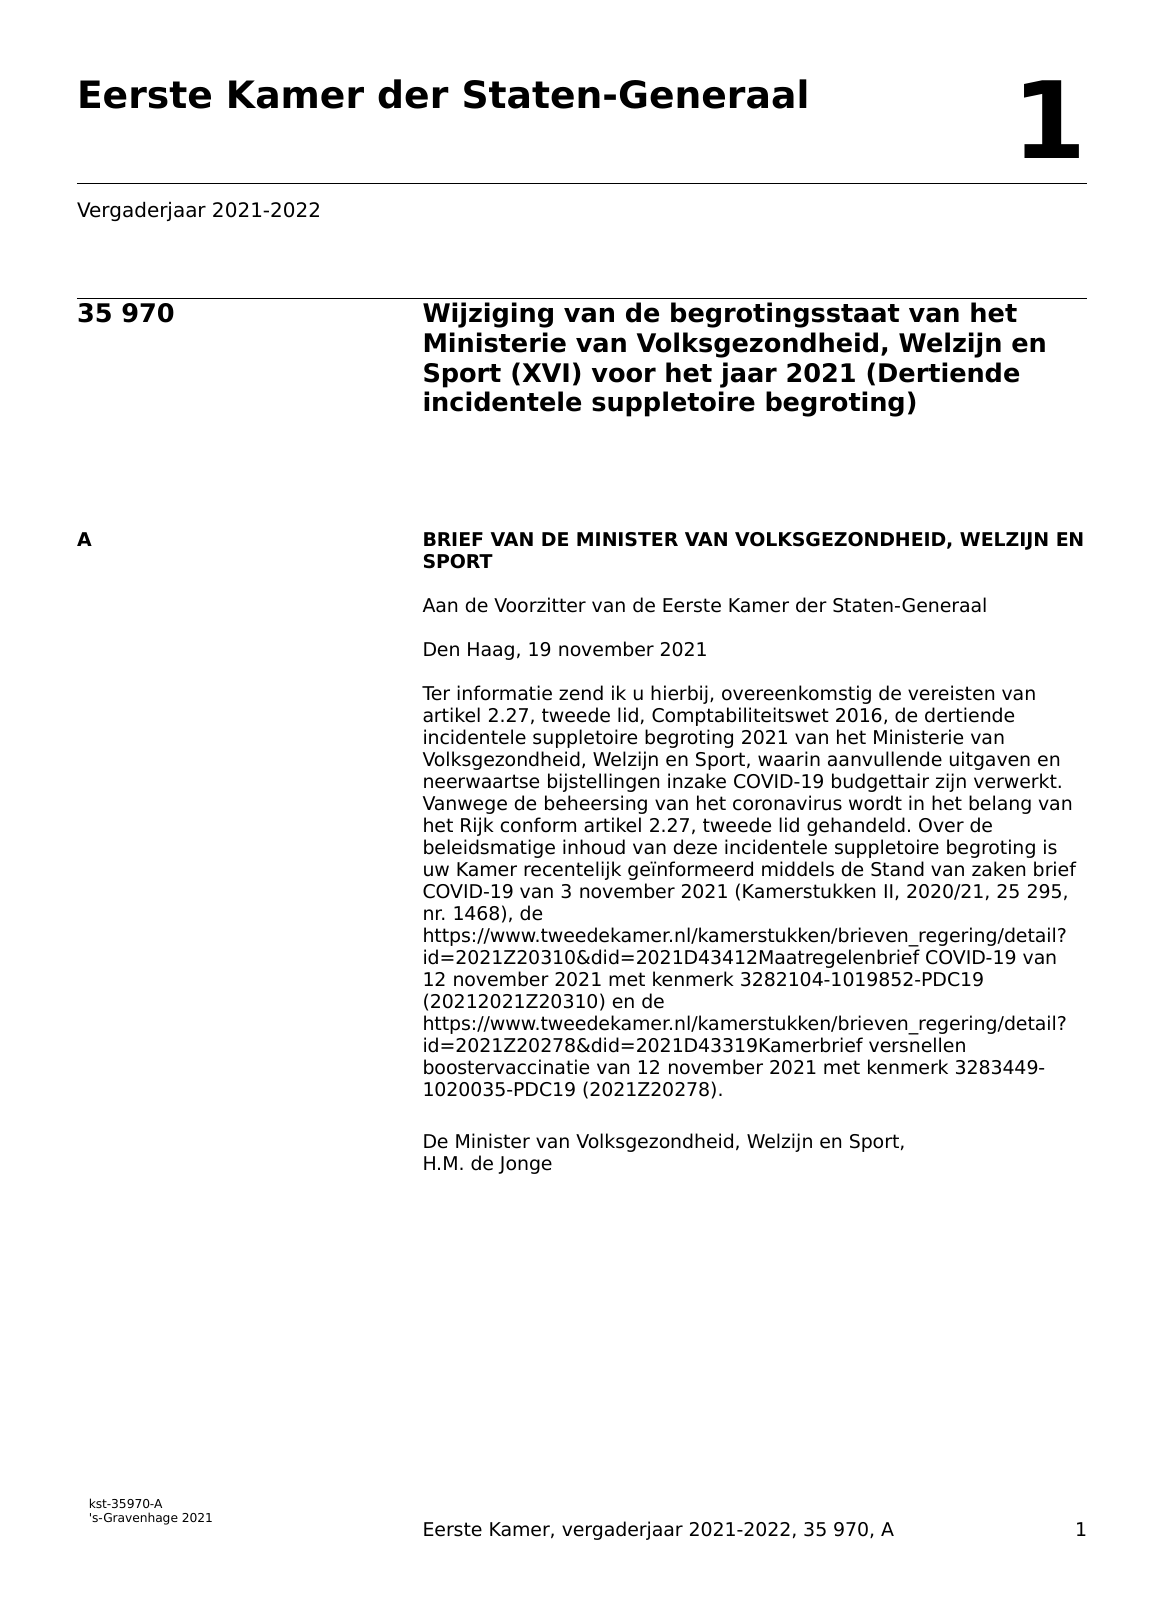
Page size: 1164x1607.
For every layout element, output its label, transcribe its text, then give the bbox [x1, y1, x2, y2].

table_cell Vergaderjaar 2021-2022 [77, 184, 1087, 298]
subtitle 35 970 Wijziging van de begrotingsstaat van het Ministerie van Volksgezondheid, Welzijn en Sport (XVI) voor het jaar 2021 (Dertiende incidentele suppletoire begroting) [77, 299, 1087, 418]
text Aan de Voorzitter van de Eerste Kamer der Staten-Generaal [422, 595, 1087, 617]
table_header 1 [886, 59, 1087, 183]
text De Minister van Volksgezondheid, Welzijn en Sport, H.M. de Jonge [422, 1131, 1087, 1175]
text kst-35970-A [88, 1497, 323, 1511]
subtitle A BRIEF VAN DE MINISTER VAN VOLKSGEZONDHEID, WELZIJN EN SPORT [77, 529, 1087, 573]
text Den Haag, 19 november 2021 [422, 639, 1087, 661]
text Ter informatie zend ik u hierbij, overeenkomstig de vereisten van artikel 2.27, tweede lid, Comptabiliteitswet 2016, de dertiende incidentele suppletoire begroting 2021 van het Ministerie van Volksgezondheid, Welzijn en Sport, waarin aanvullende uitgaven en neerwaartse bijstellingen inzake COVID-19 budgettair zijn verwerkt. Vanwege de beheersing van het coronavirus wordt in het belang van het Rijk conform artikel 2.27, tweede lid gehandeld. Over de beleidsmatige inhoud van deze incidentele suppletoire begroting is uw Kamer recentelijk geïnformeerd middels de Stand van zaken brief COVID-19 van 3 november 2021 (Kamerstukken II, 2020/21, 25 295, nr. 1468), de https://www.tweedekamer.nl/kamerstukken/brieven_regering/detail?id=2021Z20310&did=2021D43412Maatregelenbrief COVID-19 van 12 november 2021 met kenmerk 3282104-1019852-PDC19 (20212021Z20310) en de https://www.tweedekamer.nl/kamerstukken/brieven_regering/detail?id=2021Z20278&did=2021D43319Kamerbrief versnellen boostervaccinatie van 12 november 2021 met kenmerk 3283449-1020035-PDC19 (2021Z20278). [422, 683, 1087, 1101]
table_header Eerste Kamer der Staten-Generaal [77, 59, 886, 183]
text 's-Gravenhage 2021 [88, 1511, 323, 1525]
